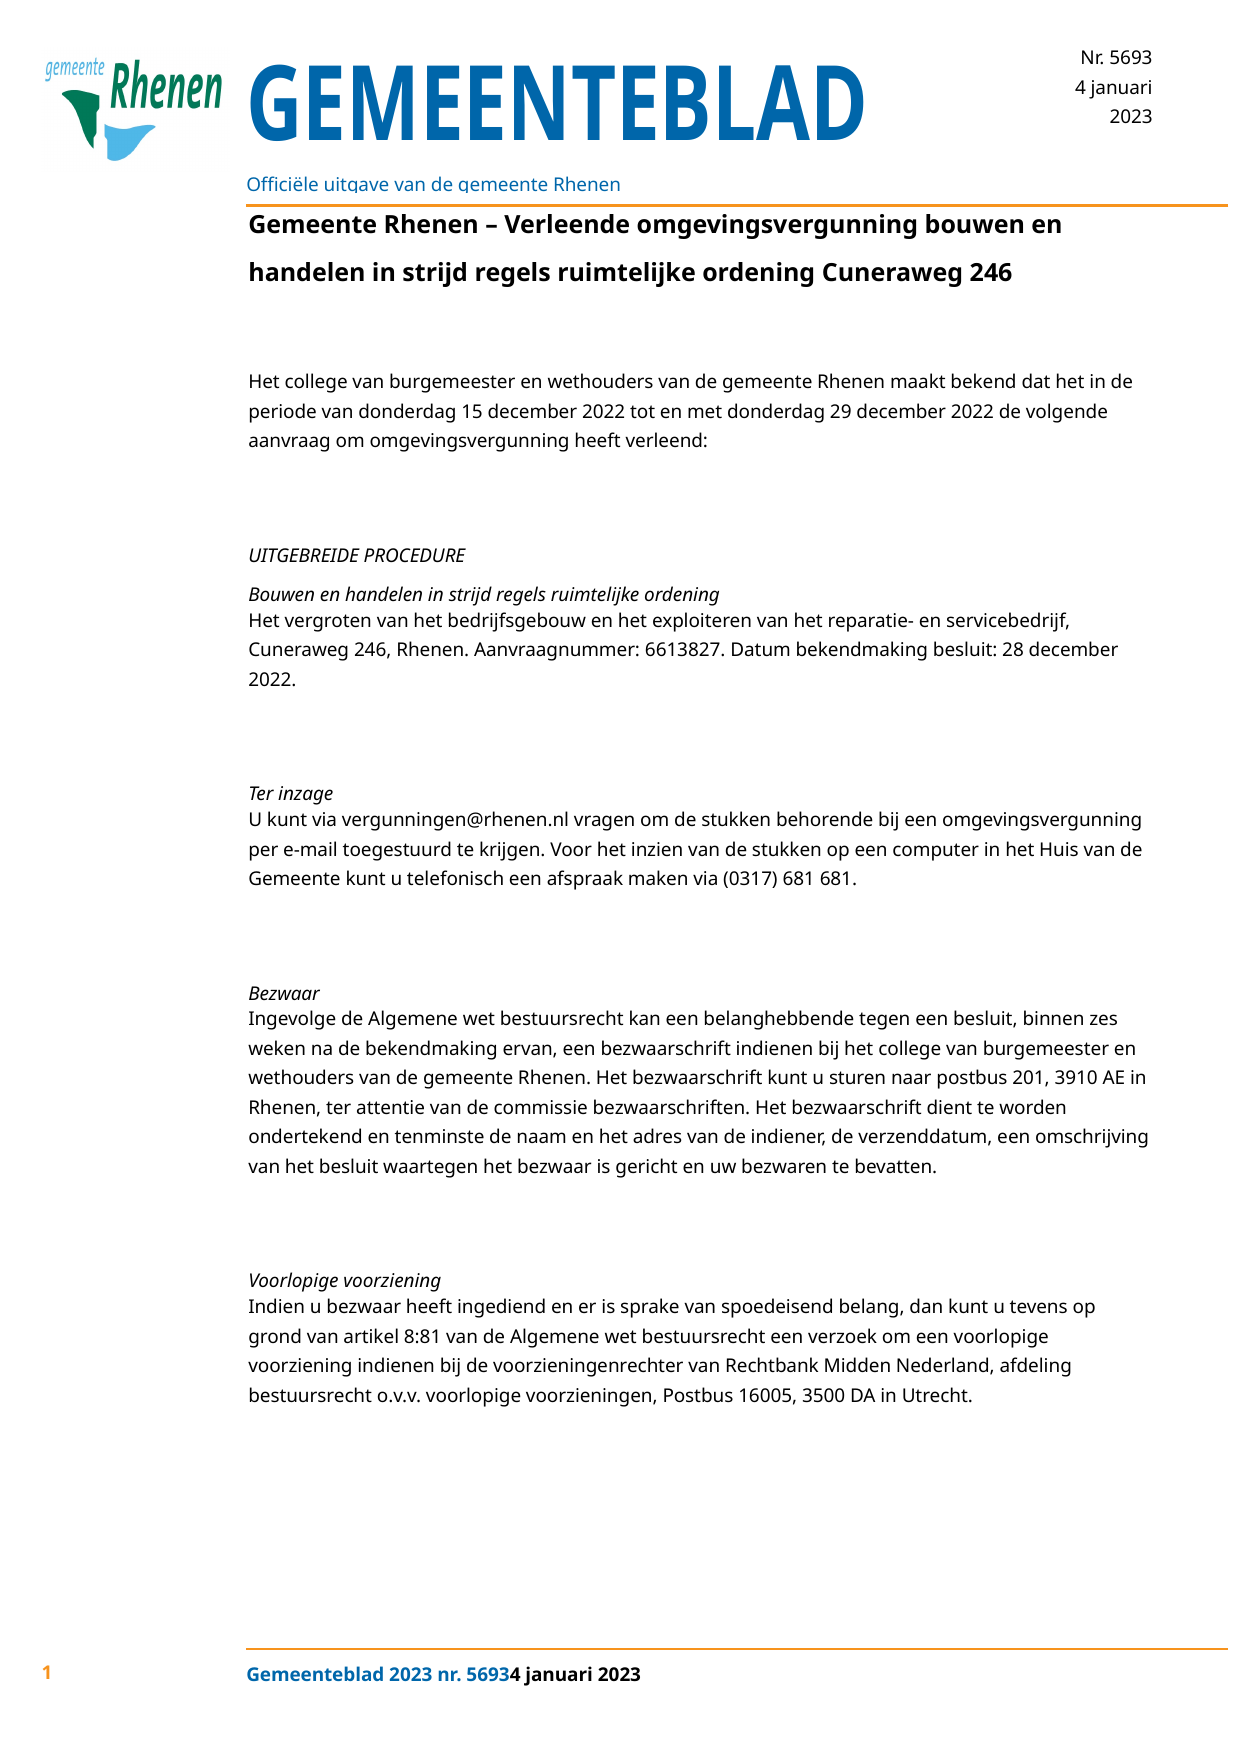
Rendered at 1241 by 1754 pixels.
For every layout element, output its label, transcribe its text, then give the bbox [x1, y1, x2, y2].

text Ingevolge de Algemene wet bestuursrecht kan een belanghebbende tegen een besluit, binnen zes weken na de bekendmaking ervan, een bezwaarschrift indienen bij het college van burgemeester en wethouders van de gemeente Rhenen. Het bezwaarschrift kunt u sturen naar postbus 201, 3910 AE in Rhenen, ter attentie van de commissie bezwaarschriften. Het bezwaarschrift dient te worden ondertekend en tenminste de naam en het adres van de indiener, de verzenddatum, een omschrijving van het besluit waartegen het bezwaar is gericht en uw bezwaren te bevatten. [248, 1005, 1152, 1179]
picture [41, 47, 231, 172]
text Het college van burgemeester en wethouders van de gemeente Rhenen maakt bekend dat het in de periode van donderdag 15 december 2022 tot en met donderdag 29 december 2022 de volgende aanvraag om omgevingsvergunning heeft verleend: [248, 368, 1152, 453]
text Voorlopige voorziening [248, 1268, 1152, 1293]
text Ter inzage [248, 780, 1152, 806]
text Bezwaar [248, 980, 1152, 1005]
text Indien u bezwaar heeft ingediend en er is sprake van spoedeisend belang, dan kunt u tevens op grond van artikel 8:81 van de Algemene wet bestuursrecht een verzoek om een voorlopige voorziening indienen bij de voorzieningenrechter van Rechtbank Midden Nederland, afdeling bestuursrecht o.v.v. voorlopige voorzieningen, Postbus 16005, 3500 DA in Utrecht. [248, 1293, 1152, 1408]
text Bouwen en handelen in strijd regels ruimtelijke ordening [248, 581, 1152, 607]
text Gemeente Rhenen – Verleende omgevingsvergunning bouwen en handelen in strijd regels ruimtelijke ordening Cuneraweg 246 [248, 207, 1152, 288]
text U kunt via vergunningen@rhenen.nl vragen om de stukken behorende bij een omgevingsvergunning per e-mail toegestuurd te krijgen. Voor het inzien van de stukken op een computer in het Huis van de Gemeente kunt u telefonisch een afspraak maken via (0317) 681 681. [248, 806, 1152, 891]
text Het vergroten van het bedrijfsgebouw en het exploiteren van het reparatie- en servicebedrijf, Cuneraweg 246, Rhenen. Aanvraagnummer: 6613827. Datum bekendmaking besluit: 28 december 2022. [248, 607, 1152, 692]
text UITGEBREIDE PROCEDURE [248, 542, 1152, 568]
